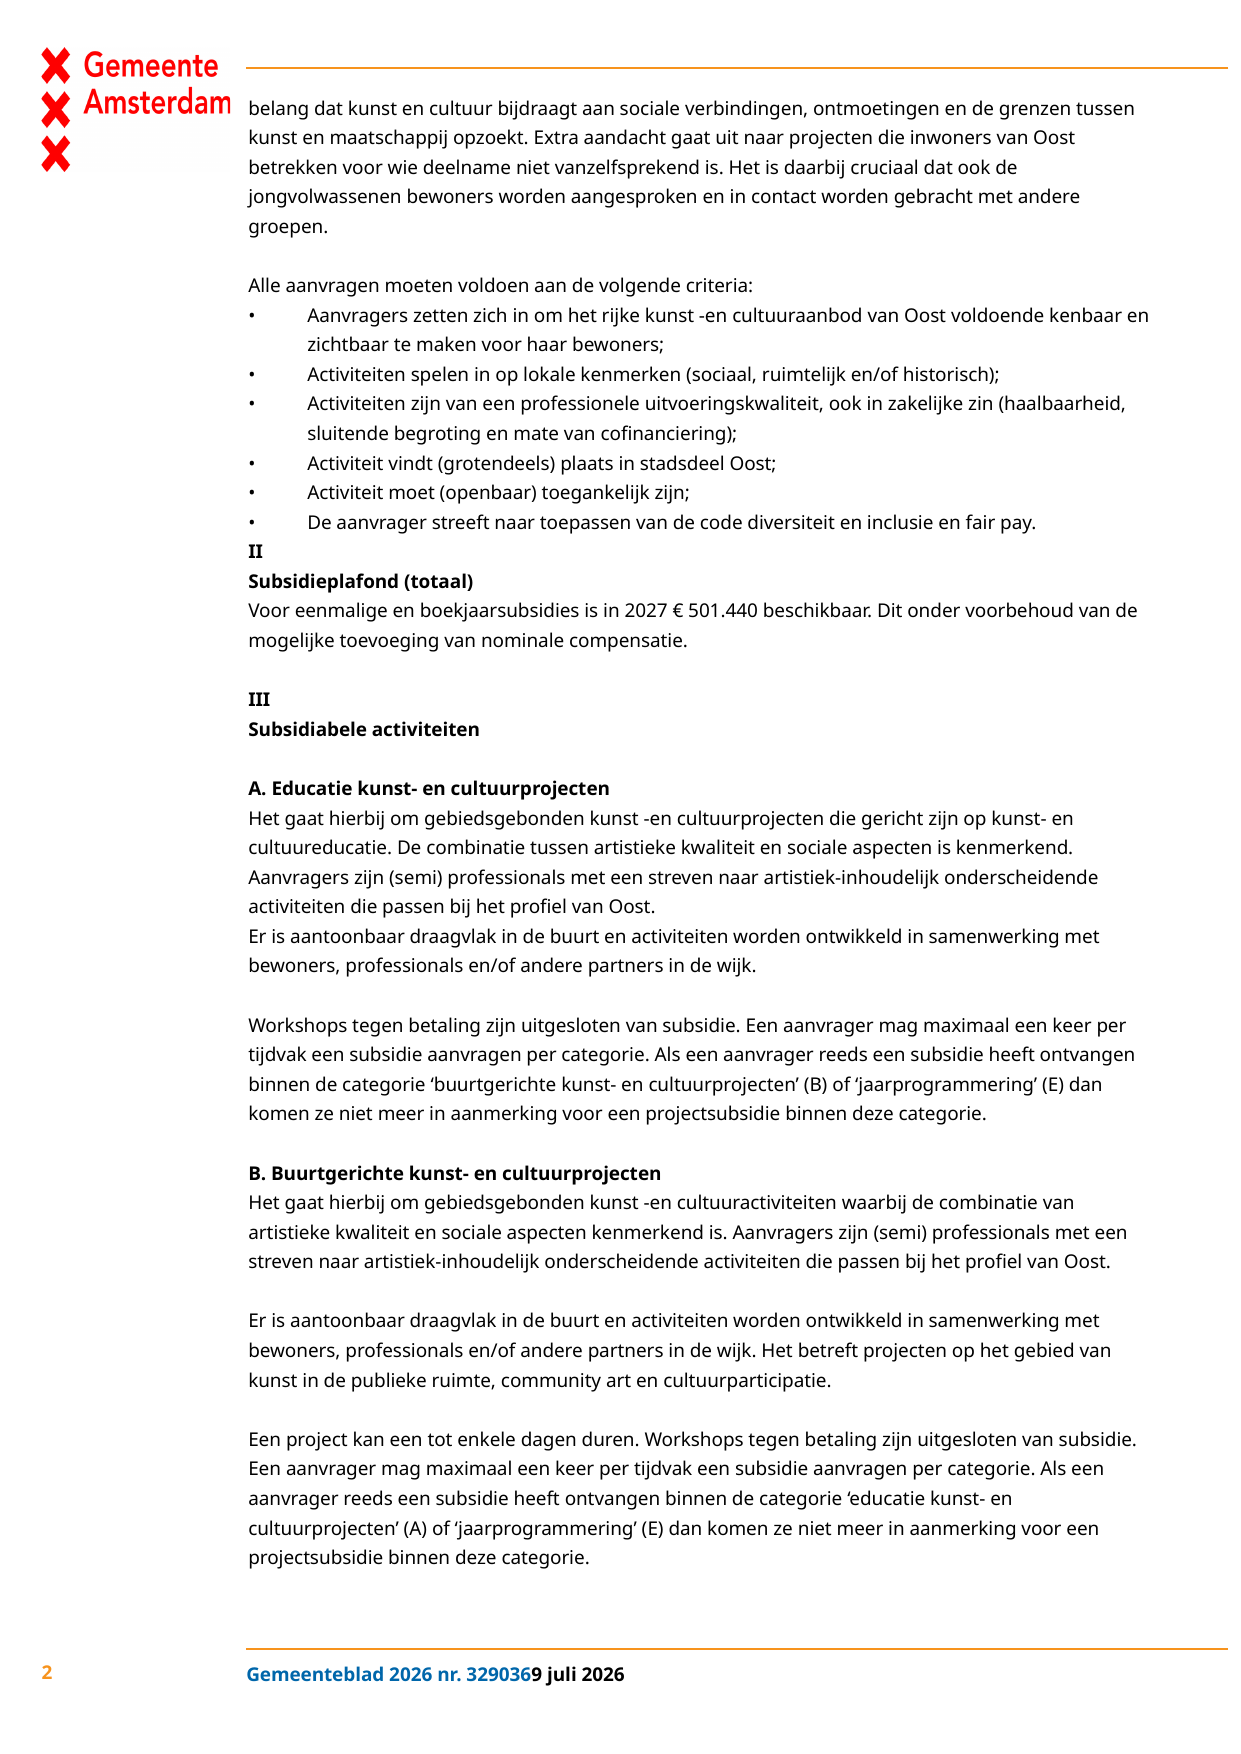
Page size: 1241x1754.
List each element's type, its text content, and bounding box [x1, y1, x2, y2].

text Subsidiabele activiteiten [248, 716, 1152, 742]
list Activiteiten spelen in op lokale kenmerken (sociaal, ruimtelijk en/of historisch); [248, 361, 1152, 387]
text Er is aantoonbaar draagvlak in de buurt en activiteiten worden ontwikkeld in samenwerking met bewoners, professionals en/of andere partners in de wijk. [248, 923, 1152, 978]
text A. Educatie kunst- en cultuurprojecten [248, 775, 1152, 801]
text Workshops tegen betaling zijn uitgesloten van subsidie. Een aanvrager mag maximaal een keer per tijdvak een subsidie aanvragen per categorie. Als een aanvrager reeds een subsidie heeft ontvangen binnen de categorie ‘buurtgerichte kunst- en cultuurprojecten’ (B) of ‘jaarprogrammering’ (E) dan komen ze niet meer in aanmerking voor een projectsubsidie binnen deze categorie. [248, 1012, 1152, 1126]
text Een project kan een tot enkele dagen duren. Workshops tegen betaling zijn uitgesloten van subsidie. Een aanvrager mag maximaal een keer per tijdvak een subsidie aanvragen per categorie. Als een aanvrager reeds een subsidie heeft ontvangen binnen de categorie ‘educatie kunst- en cultuurprojecten’ (A) of ‘jaarprogrammering’ (E) dan komen ze niet meer in aanmerking voor een projectsubsidie binnen deze categorie. [248, 1426, 1152, 1570]
text belang dat kunst en cultuur bijdraagt aan sociale verbindingen, ontmoetingen en de grenzen tussen kunst en maatschappij opzoekt. Extra aandacht gaat uit naar projecten die inwoners van Oost betrekken voor wie deelname niet vanzelfsprekend is. Het is daarbij cruciaal dat ook de jongvolwassenen bewoners worden aangesproken en in contact worden gebracht met andere groepen. [248, 95, 1152, 239]
text B. Buurtgerichte kunst- en cultuurprojecten [248, 1160, 1152, 1186]
list Activiteiten zijn van een professionele uitvoeringskwaliteit, ook in zakelijke zin (haalbaarheid, sluitende begroting en mate van cofinanciering); [248, 391, 1152, 446]
text Subsidieplafond (totaal) [248, 568, 1152, 594]
list Activiteit moet (openbaar) toegankelijk zijn; [248, 479, 1152, 505]
text Voor eenmalige en boekjaarsubsidies is in 2027 € 501.440 beschikbaar. Dit onder voorbehoud van de mogelijke toevoeging van nominale compensatie. [248, 598, 1152, 653]
list De aanvrager streeft naar toepassen van de code diversiteit en inclusie en fair pay. [248, 509, 1152, 535]
list Activiteit vindt (grotendeels) plaats in stadsdeel Oost; [248, 450, 1152, 476]
text II [248, 538, 1152, 564]
text Het gaat hierbij om gebiedsgebonden kunst -en cultuurprojecten die gericht zijn op kunst- en cultuureducatie. De combinatie tussen artistieke kwaliteit en sociale aspecten is kenmerkend. Aanvragers zijn (semi) professionals met een streven naar artistiek-inhoudelijk onderscheidende activiteiten die passen bij het profiel van Oost. [248, 805, 1152, 919]
text Het gaat hierbij om gebiedsgebonden kunst -en cultuuractiviteiten waarbij de combinatie van artistieke kwaliteit en sociale aspecten kenmerkend is. Aanvragers zijn (semi) professionals met een streven naar artistiek-inhoudelijk onderscheidende activiteiten die passen bij het profiel van Oost. [248, 1189, 1152, 1274]
text Er is aantoonbaar draagvlak in de buurt en activiteiten worden ontwikkeld in samenwerking met bewoners, professionals en/of andere partners in de wijk. Het betreft projecten op het gebied van kunst in de publieke ruimte, community art en cultuurparticipatie. [248, 1308, 1152, 1393]
text III [248, 686, 1152, 712]
list Aanvragers zetten zich in om het rijke kunst -en cultuuraanbod van Oost voldoende kenbaar en zichtbaar te maken voor haar bewoners; [248, 302, 1152, 357]
text Alle aanvragen moeten voldoen aan de volgende criteria: [248, 272, 1152, 298]
picture [41, 47, 231, 172]
